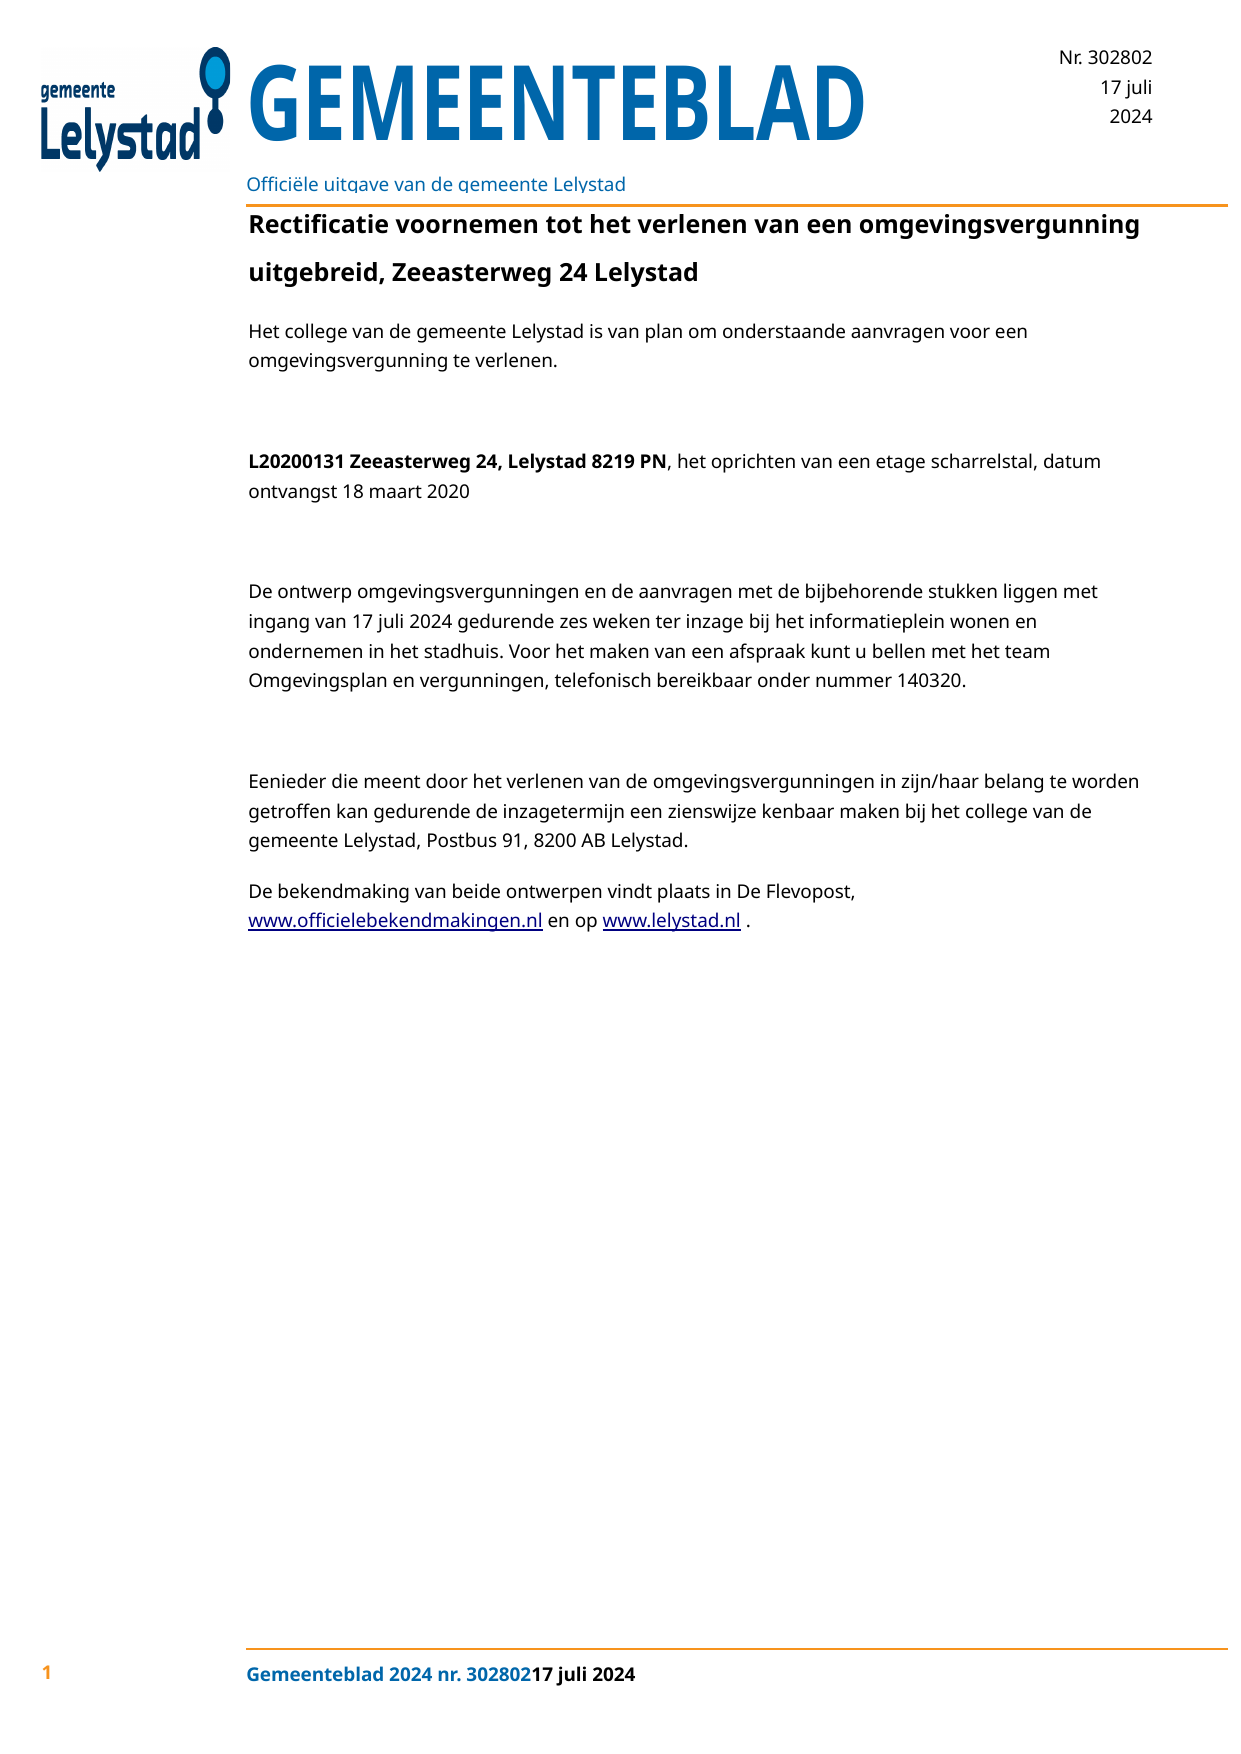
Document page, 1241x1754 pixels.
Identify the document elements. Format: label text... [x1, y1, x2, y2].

text Eenieder die meent door het verlenen van de omgevingsvergunningen in zijn/haar belang te worden getroffen kan gedurende de inzagetermijn een zienswijze kenbaar maken bij het college van de gemeente Lelystad, Postbus 91, 8200 AB Lelystad. [248, 768, 1152, 853]
picture [41, 47, 231, 172]
text Rectificatie voornemen tot het verlenen van een omgevingsvergunning uitgebreid, Zeeasterweg 24 Lelystad [248, 207, 1152, 288]
text De ontwerp omgevingsvergunningen en de aanvragen met de bijbehorende stukken liggen met ingang van 17 juli 2024 gedurende zes weken ter inzage bij het informatieplein wonen en ondernemen in het stadhuis. Voor het maken van een afspraak kunt u bellen met het team Omgevingsplan en vergunningen, telefonisch bereikbaar onder nummer 140320. [248, 579, 1152, 693]
text De bekendmaking van beide ontwerpen vindt plaats in De Flevopost, www.officielebekendmakingen.nl en op www.lelystad.nl . [248, 878, 1152, 933]
text L20200131 Zeeasterweg 24, Lelystad 8219 PN, het oprichten van een etage scharrelstal, datum ontvangst 18 maart 2020 [248, 448, 1152, 504]
text Het college van de gemeente Lelystad is van plan om onderstaande aanvragen voor een omgevingsvergunning te verlenen. [248, 318, 1152, 373]
